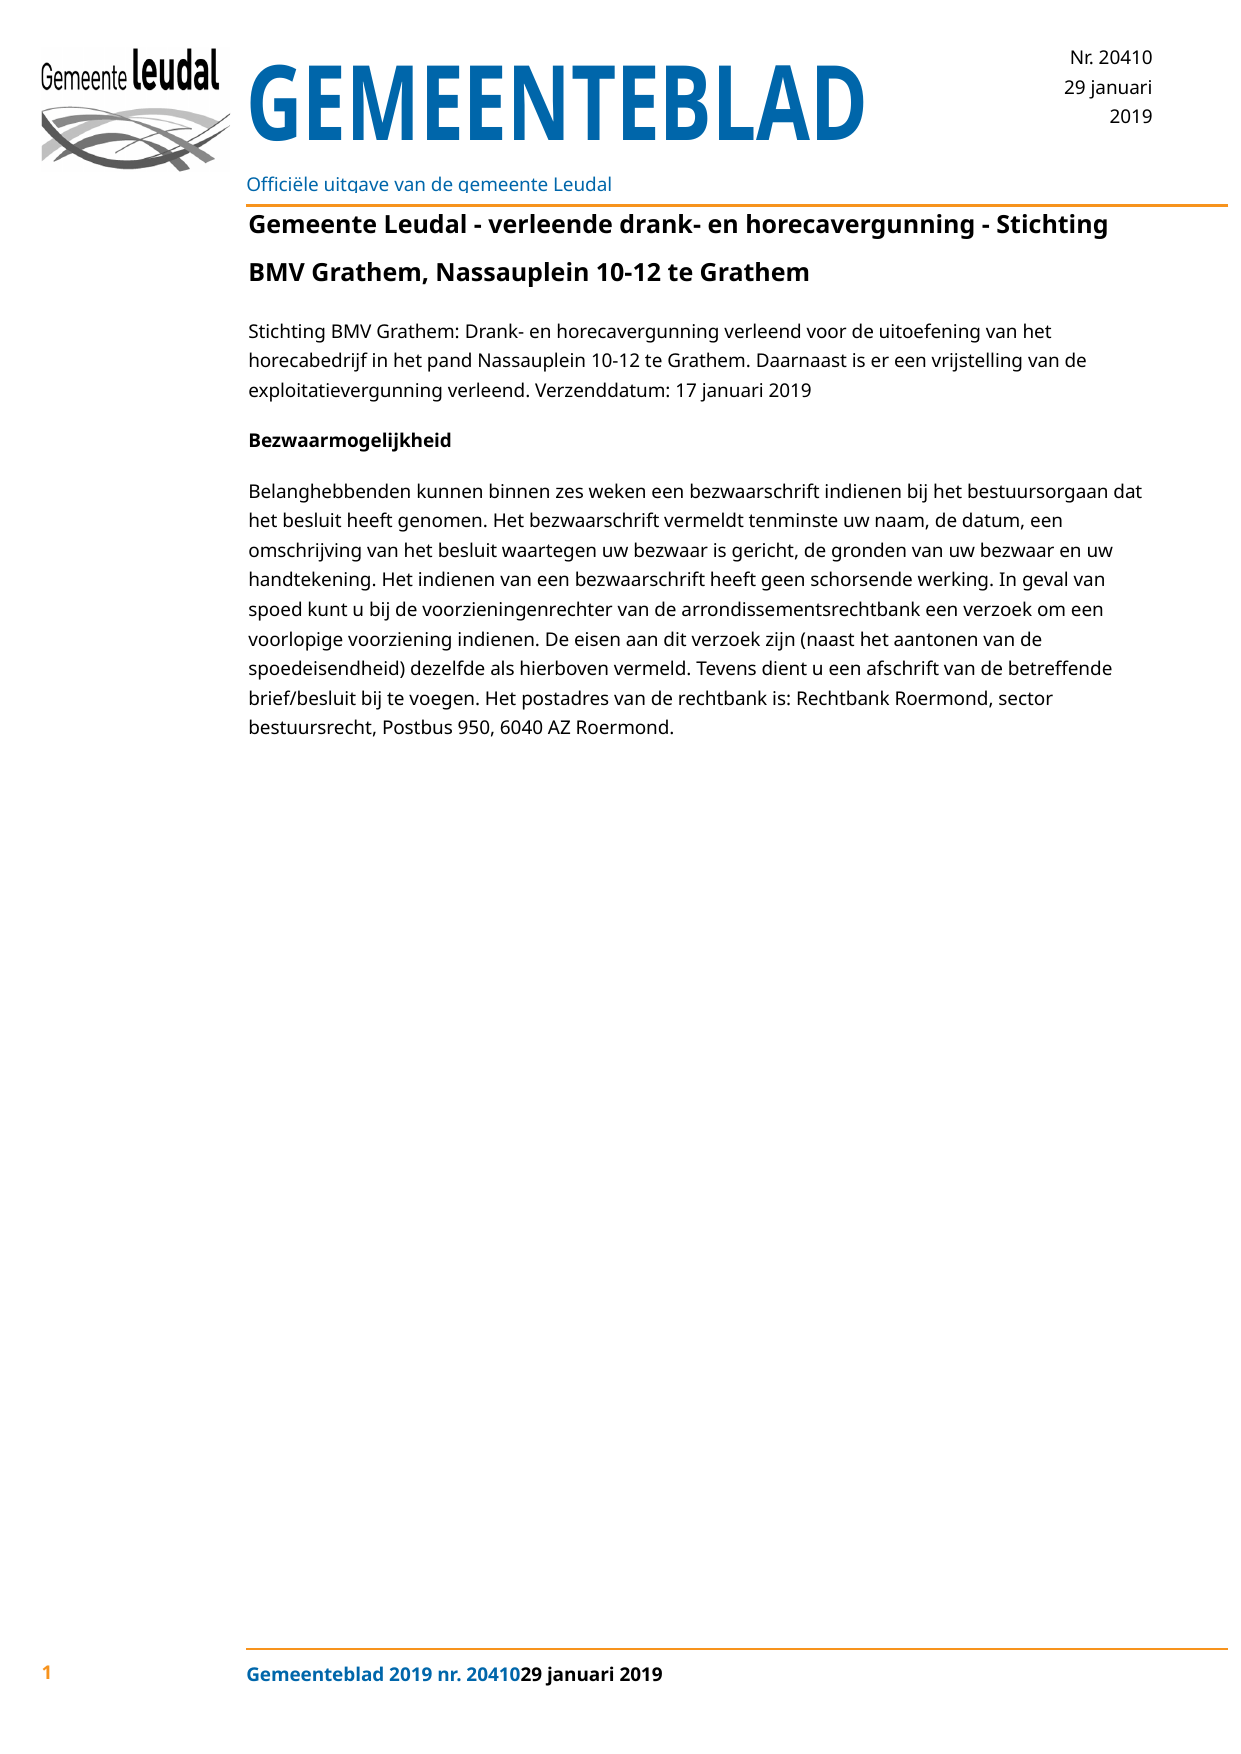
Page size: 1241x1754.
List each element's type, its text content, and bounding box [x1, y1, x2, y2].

text Bezwaarmogelijkheid [248, 427, 1152, 453]
text Stichting BMV Grathem: Drank- en horecavergunning verleend voor de uitoefening van het horecabedrijf in het pand Nassauplein 10-12 te Grathem. Daarnaast is er een vrijstelling van de exploitatievergunning verleend. Verzenddatum: 17 januari 2019 [248, 318, 1152, 403]
picture [41, 47, 231, 172]
text Belanghebbenden kunnen binnen zes weken een bezwaarschrift indienen bij het bestuursorgaan dat het besluit heeft genomen. Het bezwaarschrift vermeldt tenminste uw naam, de datum, een omschrijving van het besluit waartegen uw bezwaar is gericht, de gronden van uw bezwaar en uw handtekening. Het indienen van een bezwaarschrift heeft geen schorsende werking. In geval van spoed kunt u bij de voorzieningenrechter van de arrondissementsrechtbank een verzoek om een voorlopige voorziening indienen. De eisen aan dit verzoek zijn (naast het aantonen van de spoedeisendheid) dezelfde als hierboven vermeld. Tevens dient u een afschrift van de betreffende brief/besluit bij te voegen. Het postadres van de rechtbank is: Rechtbank Roermond, sector bestuursrecht, Postbus 950, 6040 AZ Roermond. [248, 478, 1152, 740]
text Gemeente Leudal - verleende drank- en horecavergunning - Stichting BMV Grathem, Nassauplein 10-12 te Grathem [248, 207, 1152, 288]
